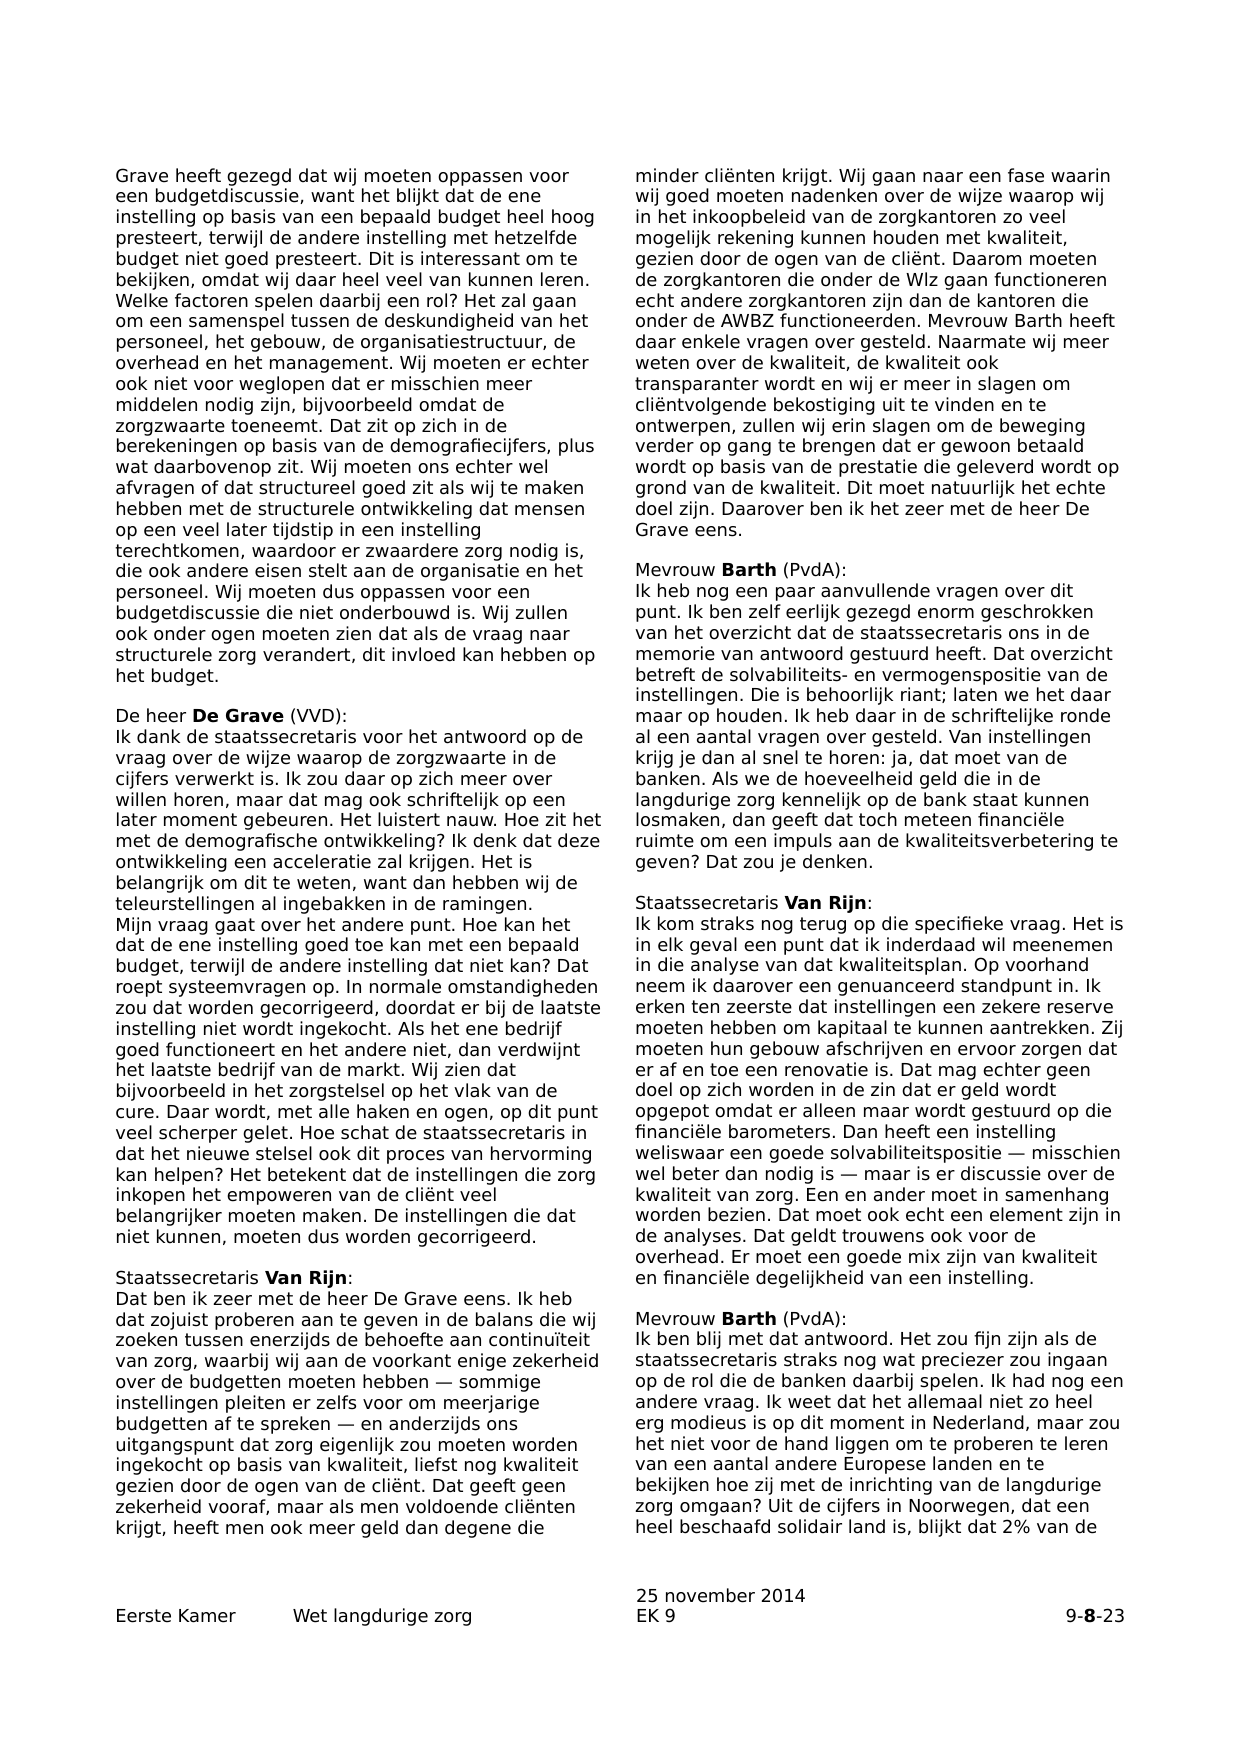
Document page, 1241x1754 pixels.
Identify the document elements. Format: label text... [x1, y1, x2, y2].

text Ik heb nog een paar aanvullende vragen over dit punt. Ik ben zelf eerlijk gezegd enorm geschrokken van het overzicht dat de staatssecretaris ons in de memorie van antwoord gestuurd heeft. Dat overzicht betreft de solvabiliteits- en vermogenspositie van de instellingen. Die is behoorlijk riant; laten we het daar maar op houden. Ik heb daar in de schriftelijke ronde al een aantal vragen over gesteld. Van instellingen krijg je dan al snel te horen: ja, dat moet van de banken. Als we de hoeveelheid geld die in de langdurige zorg kennelijk op de bank staat kunnen losmaken, dan geeft dat toch meteen financiële ruimte om een impuls aan de kwaliteitsverbetering te geven? Dat zou je denken. [635, 581, 1125, 873]
text Dat ben ik zeer met de heer De Grave eens. Ik heb dat zojuist proberen aan te geven in de balans die wij zoeken tussen enerzijds de behoefte aan continuïteit van zorg, waarbij wij aan de voorkant enige zekerheid over de budgetten moeten hebben — sommige instellingen pleiten er zelfs voor om meerjarige budgetten af te spreken — en anderzijds ons uitgangspunt dat zorg eigenlijk zou moeten worden ingekocht op basis van kwaliteit, liefst nog kwaliteit gezien door de ogen van de cliënt. Dat geeft geen zekerheid vooraf, maar als men voldoende cliënten krijgt, heeft men ook meer geld dan degene die [115, 1288, 605, 1538]
text Ik kom straks nog terug op die specifieke vraag. Het is in elk geval een punt dat ik inderdaad wil meenemen in die analyse van dat kwaliteitsplan. Op voorhand neem ik daarover een genuanceerd standpunt in. Ik erken ten zeerste dat instellingen een zekere reserve moeten hebben om kapitaal te kunnen aantrekken. Zij moeten hun gebouw afschrijven en ervoor zorgen dat er af en toe een renovatie is. Dat mag echter geen doel op zich worden in de zin dat er geld wordt opgepot omdat er alleen maar wordt gestuurd op die financiële barometers. Dan heeft een instelling weliswaar een goede solvabiliteitspositie — misschien wel beter dan nodig is — maar is er discussie over de kwaliteit van zorg. Een en ander moet in samenhang worden bezien. Dat moet ook echt een element zijn in de analyses. Dat geldt trouwens ook voor de overhead. Er moet een goede mix zijn van kwaliteit en financiële degelijkheid van een instelling. [635, 913, 1125, 1288]
text Mevrouw Barth (PvdA): [635, 1308, 1125, 1329]
text minder cliënten krijgt. Wij gaan naar een fase waarin wij goed moeten nadenken over de wijze waarop wij in het inkoopbeleid van de zorgkantoren zo veel mogelijk rekening kunnen houden met kwaliteit, gezien door de ogen van de cliënt. Daarom moeten de zorgkantoren die onder de Wlz gaan functioneren echt andere zorgkantoren zijn dan de kantoren die onder de AWBZ functioneerden. Mevrouw Barth heeft daar enkele vragen over gesteld. Naarmate wij meer weten over de kwaliteit, de kwaliteit ook transparanter wordt en wij er meer in slagen om cliëntvolgende bekostiging uit te vinden en te ontwerpen, zullen wij erin slagen om de beweging verder op gang te brengen dat er gewoon betaald wordt op basis van de prestatie die geleverd wordt op grond van de kwaliteit. Dit moet natuurlijk het echte doel zijn. Daarover ben ik het zeer met de heer De Grave eens. [635, 165, 1125, 540]
text Staatssecretaris Van Rijn: [115, 1268, 605, 1288]
text Mijn vraag gaat over het andere punt. Hoe kan het dat de ene instelling goed toe kan met een bepaald budget, terwijl de andere instelling dat niet kan? Dat roept systeemvragen op. In normale omstandigheden zou dat worden gecorrigeerd, doordat er bij de laatste instelling niet wordt ingekocht. Als het ene bedrijf goed functioneert en het andere niet, dan verdwijnt het laatste bedrijf van de markt. Wij zien dat bijvoorbeeld in het zorgstelsel op het vlak van de cure. Daar wordt, met alle haken en ogen, op dit punt veel scherper gelet. Hoe schat de staatssecretaris in dat het nieuwe stelsel ook dit proces van hervorming kan helpen? Het betekent dat de instellingen die zorg inkopen het empoweren van de cliënt veel belangrijker moeten maken. De instellingen die dat niet kunnen, moeten dus worden gecorrigeerd. [115, 914, 605, 1248]
text De heer De Grave (VVD): [115, 706, 605, 727]
text Mevrouw Barth (PvdA): [635, 560, 1125, 581]
text Grave heeft gezegd dat wij moeten oppassen voor een budgetdiscussie, want het blijkt dat de ene instelling op basis van een bepaald budget heel hoog presteert, terwijl de andere instelling met hetzelfde budget niet goed presteert. Dit is interessant om te bekijken, omdat wij daar heel veel van kunnen leren. Welke factoren spelen daarbij een rol? Het zal gaan om een samenspel tussen de deskundigheid van het personeel, het gebouw, de organisatiestructuur, de overhead en het management. Wij moeten er echter ook niet voor weglopen dat er misschien meer middelen nodig zijn, bijvoorbeeld omdat de zorgzwaarte toeneemt. Dat zit op zich in de berekeningen op basis van de demografiecijfers, plus wat daarbovenop zit. Wij moeten ons echter wel afvragen of dat structureel goed zit als wij te maken hebben met de structurele ontwikkeling dat mensen op een veel later tijdstip in een instelling terechtkomen, waardoor er zwaardere zorg nodig is, die ook andere eisen stelt aan de organisatie en het personeel. Wij moeten dus oppassen voor een budgetdiscussie die niet onderbouwd is. Wij zullen ook onder ogen moeten zien dat als de vraag naar structurele zorg verandert, dit invloed kan hebben op het budget. [115, 165, 605, 686]
text Ik dank de staatssecretaris voor het antwoord op de vraag over de wijze waarop de zorgzwaarte in de cijfers verwerkt is. Ik zou daar op zich meer over willen horen, maar dat mag ook schriftelijk op een later moment gebeuren. Het luistert nauw. Hoe zit het met de demografische ontwikkeling? Ik denk dat deze ontwikkeling een acceleratie zal krijgen. Het is belangrijk om dit te weten, want dan hebben wij de teleurstellingen al ingebakken in de ramingen. [115, 727, 605, 914]
text Staatssecretaris Van Rijn: [635, 893, 1125, 913]
text Ik ben blij met dat antwoord. Het zou fijn zijn als de staatssecretaris straks nog wat preciezer zou ingaan op de rol die de banken daarbij spelen. Ik had nog een andere vraag. Ik weet dat het allemaal niet zo heel erg modieus is op dit moment in Nederland, maar zou het niet voor de hand liggen om te proberen te leren van een aantal andere Europese landen en te bekijken hoe zij met de inrichting van de langdurige zorg omgaan? Uit de cijfers in Noorwegen, dat een heel beschaafd solidair land is, blijkt dat 2% van de [635, 1329, 1125, 1537]
